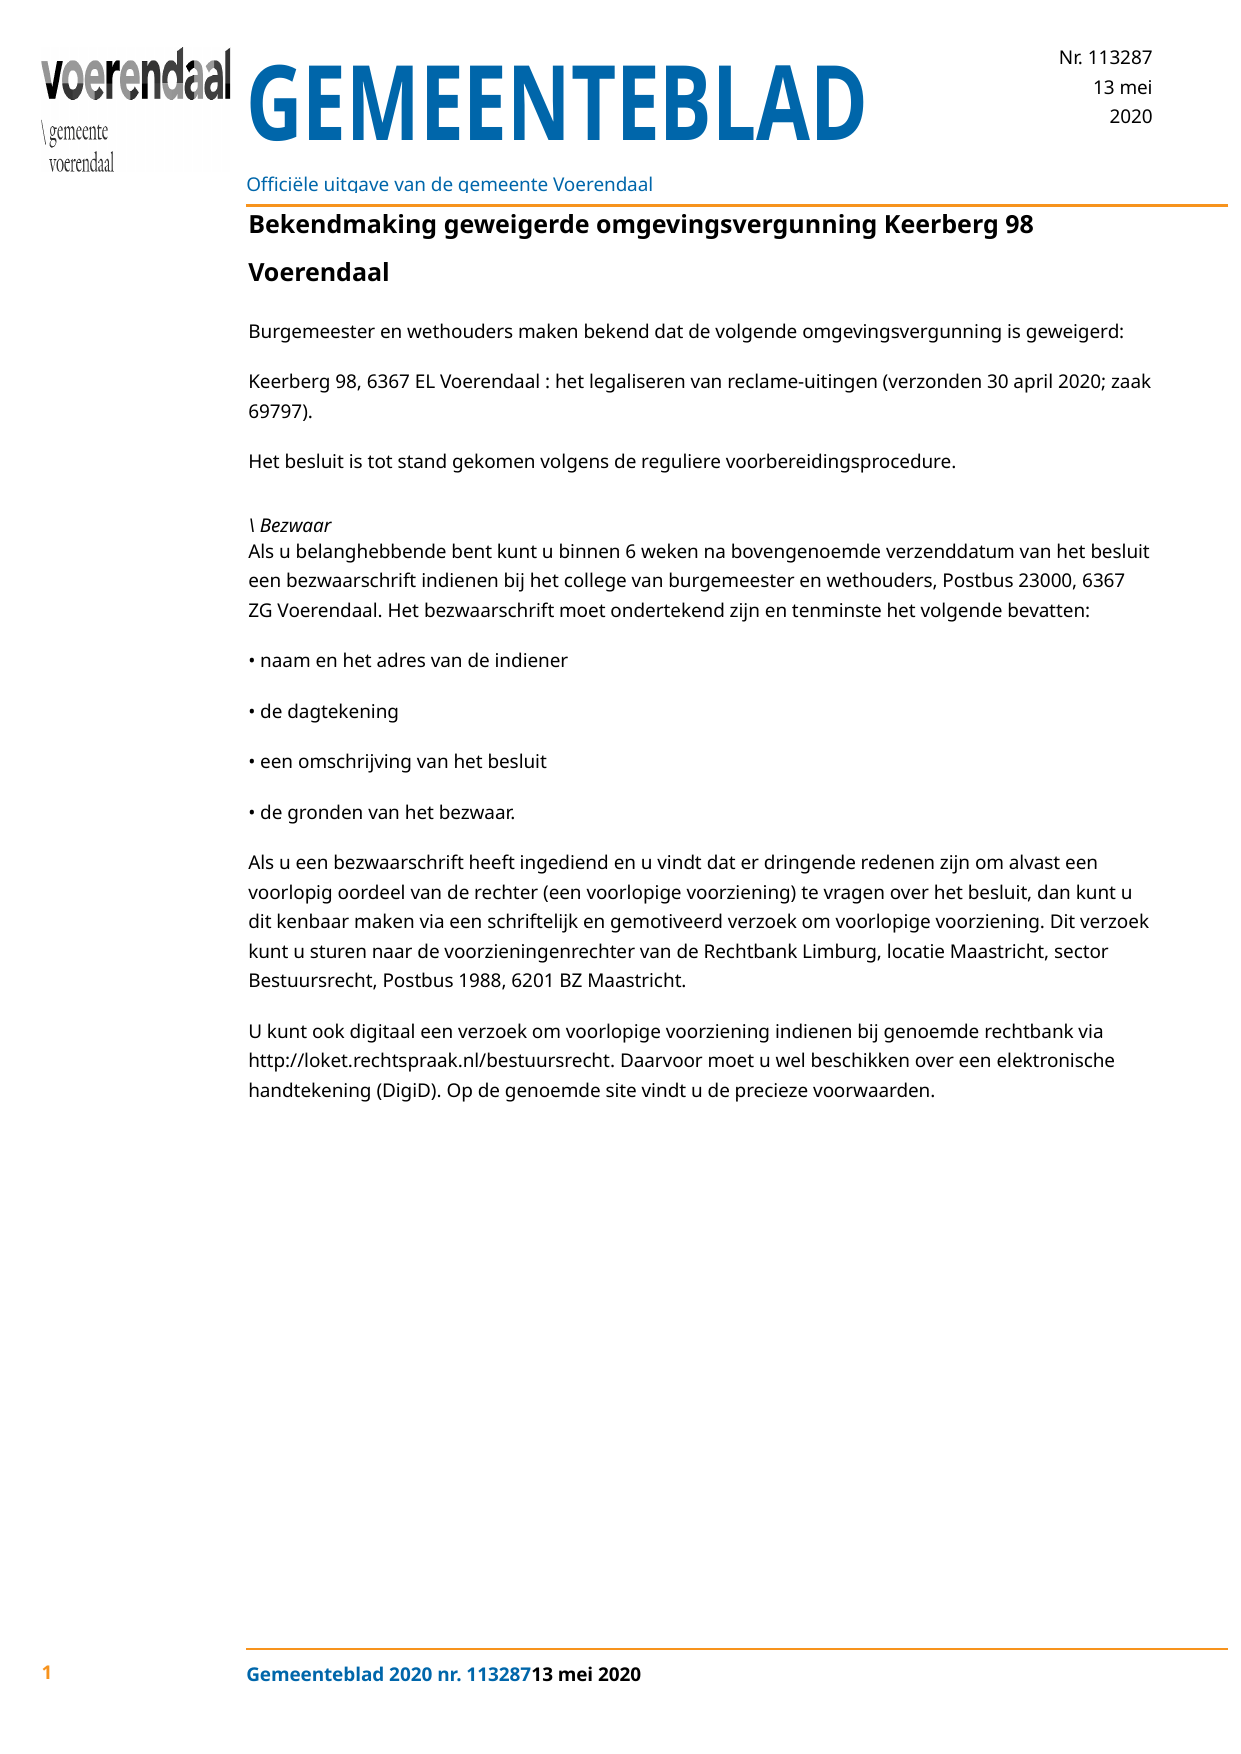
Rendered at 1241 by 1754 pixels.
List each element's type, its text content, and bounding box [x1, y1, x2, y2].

picture [41, 47, 231, 172]
text Het besluit is tot stand gekomen volgens de reguliere voorbereidingsprocedure. [248, 448, 1152, 474]
text Als u een bezwaarschrift heeft ingediend en u vindt dat er dringende redenen zijn om alvast een voorlopig oordeel van de rechter (een voorlopige voorziening) te vragen over het besluit, dan kunt u dit kenbaar maken via een schriftelijk en gemotiveerd verzoek om voorlopige voorziening. Dit verzoek kunt u sturen naar de voorzieningenrechter van de Rechtbank Limburg, locatie Maastricht, sector Bestuursrecht, Postbus 1988, 6201 BZ Maastricht. [248, 849, 1152, 993]
text • de gronden van het bezwaar. [248, 799, 1152, 824]
text • een omschrijving van het besluit [248, 748, 1152, 774]
text Burgemeester en wethouders maken bekend dat de volgende omgevingsvergunning is geweigerd: [248, 318, 1152, 344]
text Keerberg 98, 6367 EL Voerendaal : het legaliseren van reclame-uitingen (verzonden 30 april 2020; zaak 69797). [248, 368, 1152, 424]
text U kunt ook digitaal een verzoek om voorlopige voorziening indienen bij genoemde rechtbank via http://loket.rechtspraak.nl/bestuursrecht. Daarvoor moet u wel beschikken over een elektronische handtekening (DigiD). Op de genoemde site vindt u de precieze voorwaarden. [248, 1018, 1152, 1103]
text • naam en het adres van de indiener [248, 648, 1152, 673]
text • de dagtekening [248, 698, 1152, 724]
text Bekendmaking geweigerde omgevingsvergunning Keerberg 98 Voerendaal [248, 207, 1152, 288]
text \ Bezwaar [248, 512, 1152, 538]
text Als u belanghebbende bent kunt u binnen 6 weken na bovengenoemde verzenddatum van het besluit een bezwaarschrift indienen bij het college van burgemeester en wethouders, Postbus 23000, 6367 ZG Voerendaal. Het bezwaarschrift moet ondertekend zijn en tenminste het volgende bevatten: [248, 538, 1152, 623]
